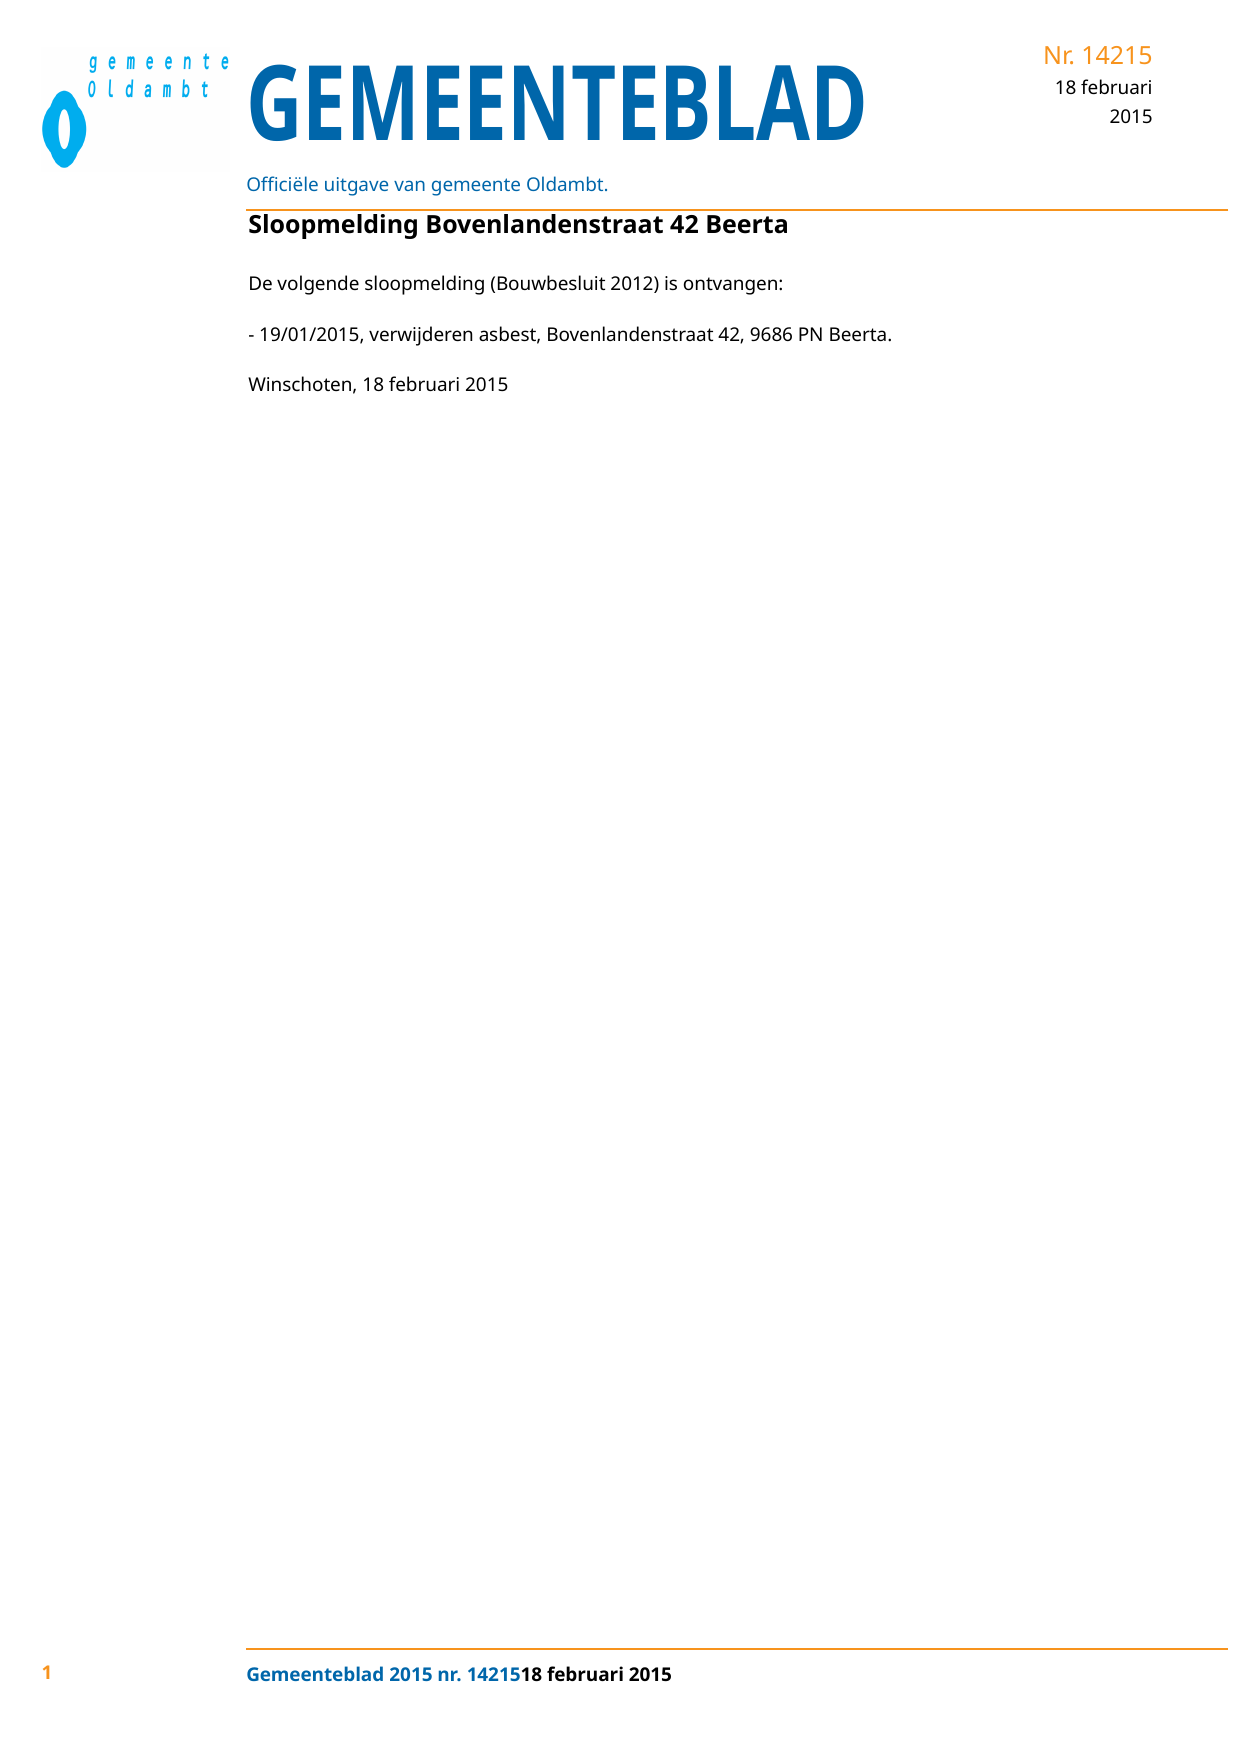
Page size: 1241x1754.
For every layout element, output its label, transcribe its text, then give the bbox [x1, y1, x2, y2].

text - 19/01/2015, verwijderen asbest, Bovenlandenstraat 42, 9686 PN Beerta. [248, 321, 1152, 346]
text Winschoten, 18 februari 2015 [248, 371, 1152, 397]
text Sloopmelding Bovenlandenstraat 42 Beerta [248, 211, 1152, 241]
text De volgende sloopmelding (Bouwbesluit 2012) is ontvangen: [248, 270, 1152, 296]
picture [41, 47, 231, 172]
